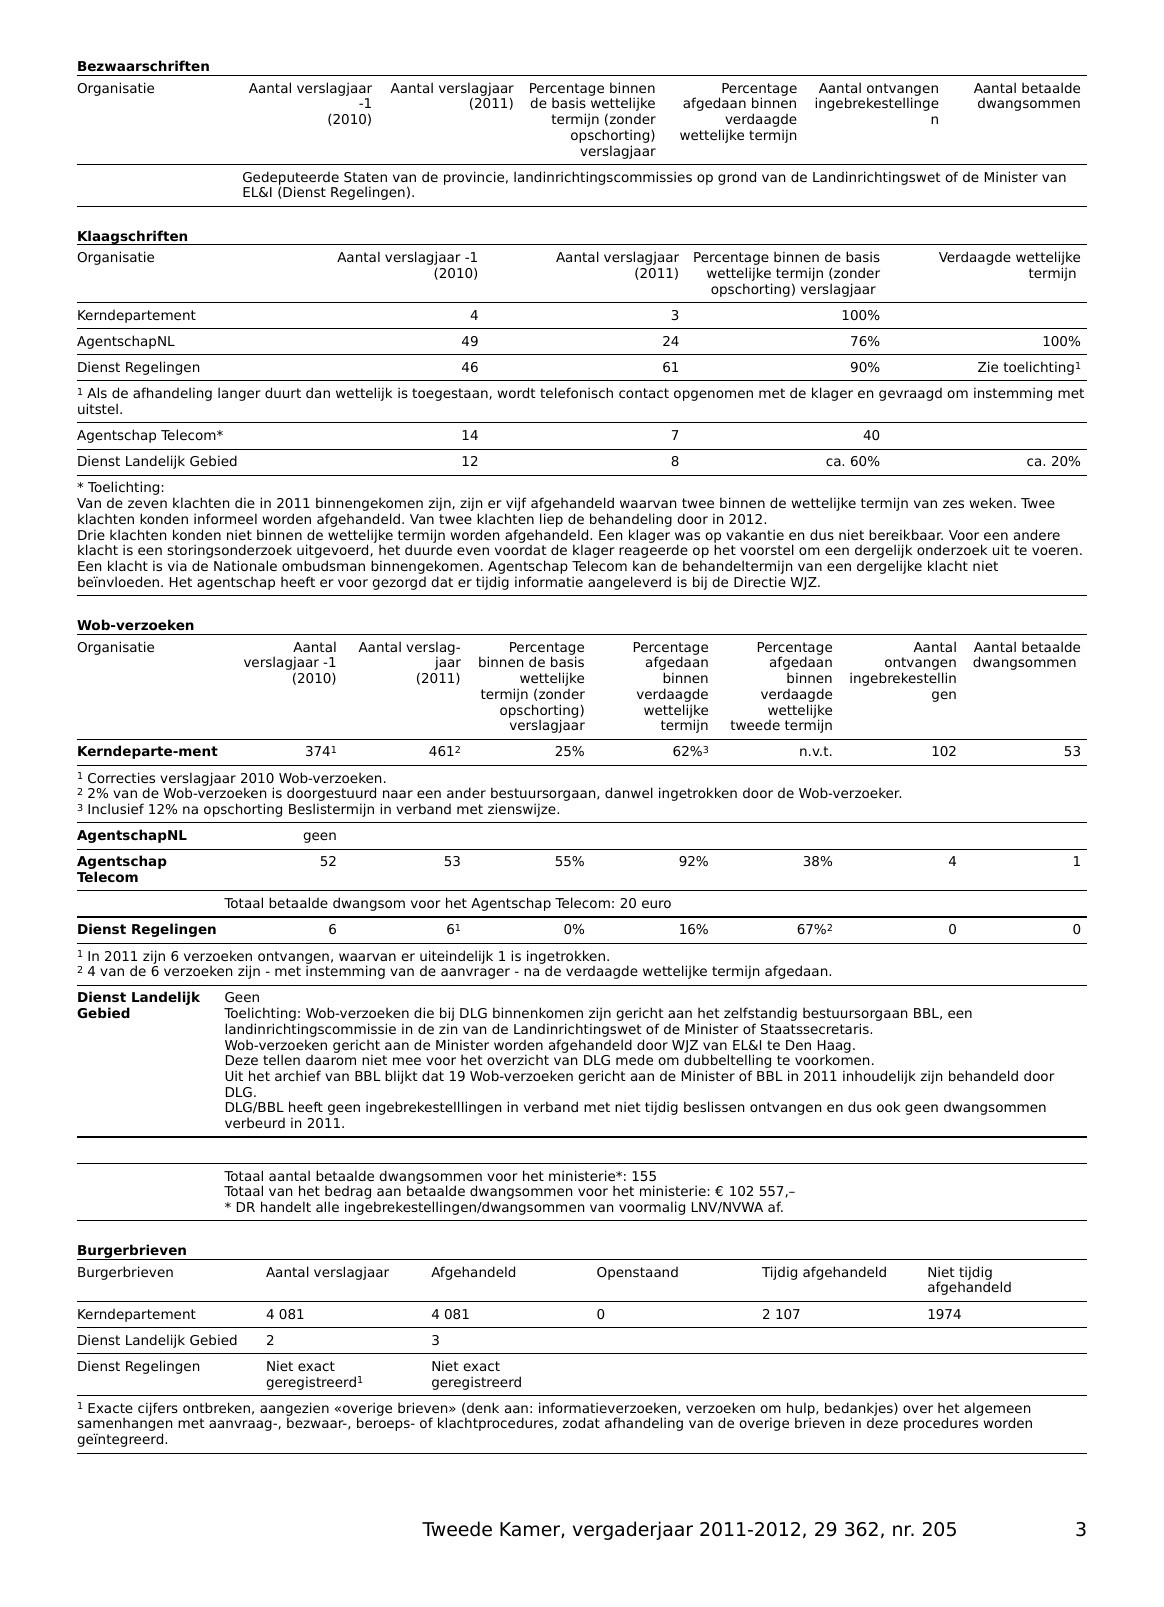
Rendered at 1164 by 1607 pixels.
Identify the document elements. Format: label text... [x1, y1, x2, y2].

table_cell 49 [284, 329, 484, 354]
table_cell Aantal verslagjaar (2011) [378, 76, 519, 164]
table_cell Percentage binnen de basis wettelijke termijn (zonder opschorting) verslagjaar [520, 76, 661, 164]
table_cell Niet exact geregistreerd [425, 1354, 591, 1395]
table_cell Burgerbrieven [77, 1260, 260, 1301]
table_cell Aantal verslagjaar [260, 1260, 425, 1301]
table_cell 76% [685, 329, 886, 354]
table_cell [839, 823, 963, 848]
table_cell 92% [591, 850, 714, 890]
table_cell [591, 1354, 756, 1395]
table_cell [77, 1138, 218, 1163]
table_cell Geen Toelichting: Wob-verzoeken die bij DLG binnenkomen zijn gericht aan het zelfstandig bestuursorgaan BBL, een landinrichtingscommissie in de zin van de Landinrichtingswet of de Minister of Staatssecretaris. Wob-verzoeken gericht aan de Minister worden afgehandeld door WJZ van EL&I te Den Haag. Deze tellen daarom niet mee voor het overzicht van DLG mede om dubbeltelling te voorkomen. Uit het archief van BBL blijkt dat 19 Wob-verzoeken gericht aan de Minister of BBL in 2011 inhoudelijk zijn behandeld door DLG. DLG/BBL heeft geen ingebrekestelllingen in verband met niet tijdig beslissen ontvangen en dus ook geen dwangsommen verbeurd in 2011. [219, 986, 1087, 1136]
table_cell 90% [685, 355, 886, 380]
table_cell 2 107 [756, 1302, 921, 1327]
table_cell 25% [466, 740, 591, 765]
table_cell 1974 [921, 1302, 1087, 1327]
table_cell [77, 891, 218, 916]
table_cell [466, 823, 591, 848]
table_cell [715, 823, 838, 848]
table_cell 1 Als de afhandeling langer duurt dan wettelijk is toegestaan, wordt telefonisch contact opgenomen met de klager en gevraagd om instemming met uitstel. [77, 381, 1087, 422]
table_cell 0 [839, 918, 963, 943]
table_cell 102 [839, 740, 963, 765]
table_cell Zie toelichting1 [886, 355, 1087, 380]
table_cell * Toelichting: Van de zeven klachten die in 2011 binnengekomen zijn, zijn er vijf afgehandeld waarvan twee binnen de wettelijke termijn van zes weken. Twee klachten konden informeel worden afgehandeld. Van twee klachten liep de behandeling door in 2012. Drie klachten konden niet binnen de wettelijke termijn worden afgehandeld. Een klager was op vakantie en dus niet bereikbaar. Voor een andere klacht is een storingsonderzoek uitgevoerd, het duurde even voordat de klager reageerde op het voorstel om een dergelijk onderzoek uit te voeren. Een klacht is via de Nationale ombudsman binnengekomen. Agentschap Telecom kan de behandeltermijn van een dergelijke klacht niet beïnvloeden. Het agentschap heeft er voor gezorgd dat er tijdig informatie aangeleverd is bij de Directie WJZ. [77, 476, 1087, 595]
table_cell 3 [484, 303, 685, 328]
table_cell Aantal betaalde dwangsommen [963, 635, 1087, 738]
table_cell [886, 303, 1087, 328]
table_cell Aantal ontvangen ingebrekestellingen [839, 635, 963, 738]
table_cell Percentage afgedaan binnen verdaagde wettelijke termijn [661, 76, 803, 164]
table_cell [756, 1354, 921, 1395]
table_cell Tijdig afgehandeld [756, 1260, 921, 1301]
table_cell Percentage binnen de basis wettelijke termijn (zonder opschorting) verslagjaar [466, 635, 591, 738]
table_cell [219, 1138, 1087, 1163]
table_cell Percentage binnen de basis wettelijke termijn (zonder opschorting) verslagjaar [685, 245, 886, 302]
table_cell 24 [484, 329, 685, 354]
table_cell 100% [685, 303, 886, 328]
table_cell 0 [591, 1302, 756, 1327]
table_cell 46 [284, 355, 484, 380]
table_cell 7 [484, 423, 685, 448]
table_cell 55% [466, 850, 591, 890]
table_cell 61 [343, 918, 466, 943]
table_cell [77, 1164, 218, 1220]
table_cell Openstaand [591, 1260, 756, 1301]
table_header Burgerbrieven [77, 1243, 1087, 1259]
table_cell 12 [284, 450, 484, 474]
table_cell Organisatie [77, 76, 236, 164]
table_cell AgentschapNL [77, 329, 283, 354]
table_cell [886, 423, 1087, 448]
table_header Wob-verzoeken [77, 618, 1087, 634]
table_cell 53 [343, 850, 466, 890]
table_cell 1 Exacte cijfers ontbreken, aangezien «overige brieven» (denk aan: informatieverzoeken, verzoeken om hulp, bedankjes) over het algemeen samenhangen met aanvraag-, bezwaar-, beroeps- of klachtprocedures, zodat afhandeling van de overige brieven in deze procedures worden geïntegreerd. [77, 1396, 1087, 1452]
table_cell 53 [963, 740, 1087, 765]
table_header Bezwaarschriften [77, 59, 1087, 75]
table_cell Aantal betaalde dwangsommen [945, 76, 1087, 164]
table_cell 1 [963, 850, 1087, 890]
table_cell Niet exact geregistreerd1 [260, 1354, 425, 1395]
table_cell Totaal aantal betaalde dwangsommen voor het ministerie*: 155 Totaal van het bedrag aan betaalde dwangsommen voor het ministerie: € 102 557,– * DR handelt alle ingebrekestellingen/dwangsommen van voormalig LNV/NVWA af. [219, 1164, 1087, 1220]
table_cell 14 [284, 423, 484, 448]
table_cell [591, 1328, 756, 1353]
table_cell Agentschap Telecom [77, 850, 218, 890]
table_cell 6 [219, 918, 342, 943]
table_cell Percentage afgedaan binnen verdaagde wettelijke termijn [591, 635, 714, 738]
table_cell 16% [591, 918, 714, 943]
table_cell Afgehandeld [425, 1260, 591, 1301]
table_cell 4 [839, 850, 963, 890]
table_cell geen [219, 823, 342, 848]
table_header Klaagschriften [77, 229, 1087, 244]
table_cell Aantal verslagjaar -1 (2010) [284, 245, 484, 302]
table_cell Aantal verslag-jaar (2011) [343, 635, 466, 738]
table_cell 3741 [219, 740, 342, 765]
table_cell Kerndepartement [77, 1302, 260, 1327]
table_cell AgentschapNL [77, 823, 218, 848]
table_cell 4612 [343, 740, 466, 765]
table_cell Percentage afgedaan binnen verdaagde wettelijke tweede termijn [715, 635, 838, 738]
table_cell Verdaagde wettelijke termijn [886, 245, 1087, 302]
table_cell 4 081 [425, 1302, 591, 1327]
table_cell Dienst Landelijk Gebied [77, 1328, 260, 1353]
table_cell 62%3 [591, 740, 714, 765]
table_cell 61 [484, 355, 685, 380]
table_cell Aantal verslagjaar -1 (2010) [236, 76, 378, 164]
table_cell 0 [963, 918, 1087, 943]
table_cell 40 [685, 423, 886, 448]
table_cell [343, 823, 466, 848]
table_cell 38% [715, 850, 838, 890]
table_cell [921, 1354, 1087, 1395]
table_cell 1 In 2011 zijn 6 verzoeken ontvangen, waarvan er uiteindelijk 1 is ingetrokken. 2 4 van de 6 verzoeken zijn - met instemming van de aanvrager - na de verdaagde wettelijke termijn afgedaan. [77, 944, 1087, 984]
table_cell ca. 60% [685, 450, 886, 474]
table_cell 0% [466, 918, 591, 943]
table_cell Dienst Landelijk Gebied [77, 986, 218, 1136]
table_cell 2 [260, 1328, 425, 1353]
table_cell [756, 1328, 921, 1353]
table_cell 4 081 [260, 1302, 425, 1327]
table_cell 3 [425, 1328, 591, 1353]
table_cell Organisatie [77, 635, 218, 738]
table_cell Totaal betaalde dwangsom voor het Agentschap Telecom: 20 euro [219, 891, 1087, 916]
table_cell Dienst Landelijk Gebied [77, 450, 283, 474]
table_cell 8 [484, 450, 685, 474]
table_cell Aantal verslagjaar (2011) [484, 245, 685, 302]
table_cell Dienst Regelingen [77, 1354, 260, 1395]
table_cell n.v.t. [715, 740, 838, 765]
table_cell Kerndeparte-ment [77, 740, 218, 765]
table_cell Organisatie [77, 245, 283, 302]
table_cell Agentschap Telecom* [77, 423, 283, 448]
table_cell Aantal ontvangen ingebrekestellingen [803, 76, 945, 164]
table_cell 52 [219, 850, 342, 890]
table_cell ca. 20% [886, 450, 1087, 474]
table_cell 4 [284, 303, 484, 328]
table_cell Gedeputeerde Staten van de provincie, landinrichtingscommissies op grond van de Landinrichtingswet of de Minister van EL&I (Dienst Regelingen). [236, 165, 1087, 206]
table_cell 100% [886, 329, 1087, 354]
table_cell [77, 165, 236, 206]
table_cell 1 Correcties verslagjaar 2010 Wob-verzoeken. 2 2% van de Wob-verzoeken is doorgestuurd naar een ander bestuursorgaan, danwel ingetrokken door de Wob-verzoeker. 3 Inclusief 12% na opschorting Beslistermijn in verband met zienswijze. [77, 766, 1087, 822]
table_cell Kerndepartement [77, 303, 283, 328]
table_cell Niet tijdig afgehandeld [921, 1260, 1087, 1301]
table_cell Dienst Regelingen [77, 355, 283, 380]
table_cell [963, 823, 1087, 848]
table_cell [921, 1328, 1087, 1353]
table_cell [591, 823, 714, 848]
table_cell Dienst Regelingen [77, 918, 218, 943]
table_cell 67%2 [715, 918, 838, 943]
table_cell Aantal verslagjaar -1 (2010) [219, 635, 342, 738]
